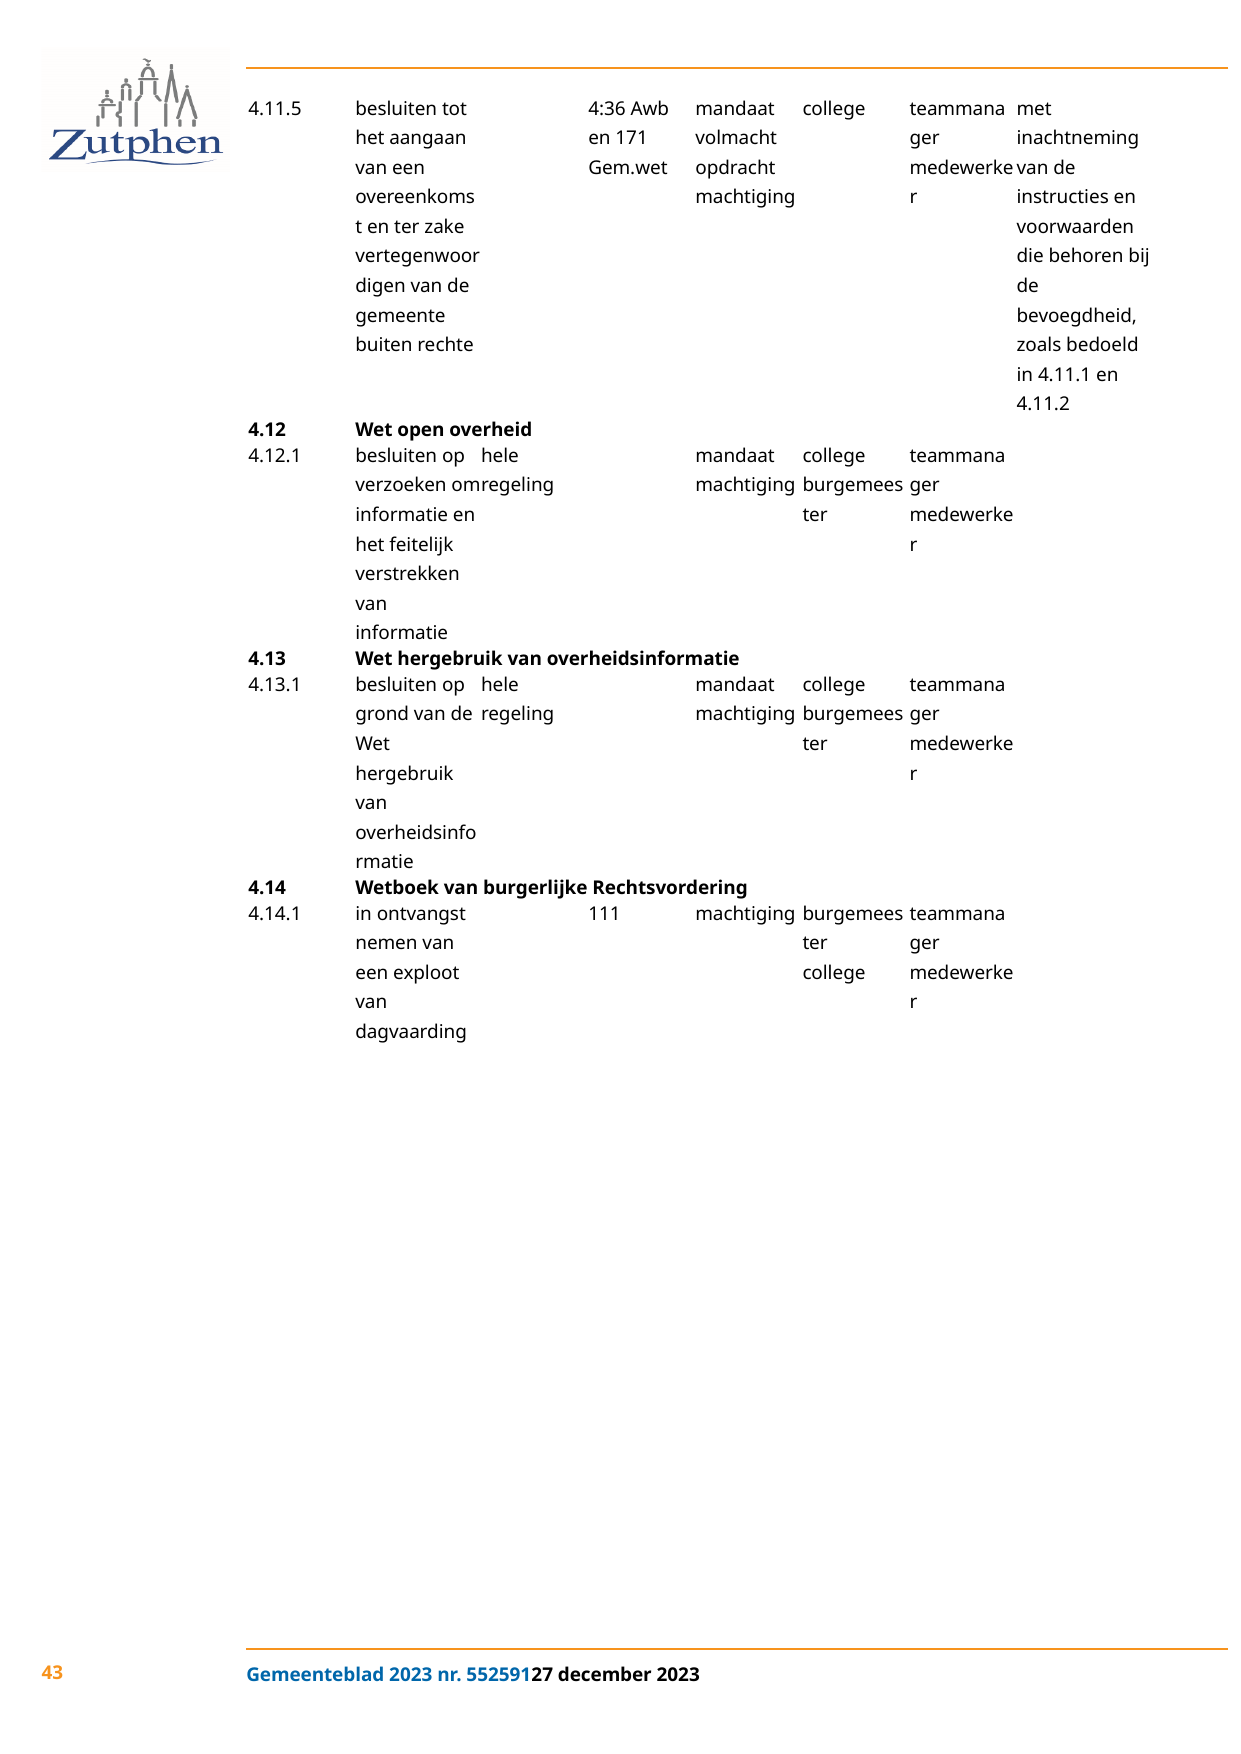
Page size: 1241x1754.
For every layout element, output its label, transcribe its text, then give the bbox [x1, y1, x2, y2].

table_cell teammanager medewerker [909, 671, 1016, 874]
table_cell 4.14.1 [248, 900, 355, 1044]
table_cell 4.14 [248, 874, 355, 900]
table_cell in ontvangst nemen van een exploot van dagvaarding [355, 900, 481, 1044]
table_cell 111 [588, 900, 695, 1044]
table_cell teammanager medewerker [909, 95, 1016, 416]
table_cell teammanager medewerker [909, 900, 1016, 1044]
table_cell hele regeling [481, 671, 588, 874]
table_cell burgemeester college [802, 900, 909, 1044]
table_cell besluiten op grond van de Wet hergebruik van overheidsinformatie [355, 671, 481, 874]
table_cell Wet open overheid [355, 416, 1152, 442]
table_cell met inachtneming van de instructies en voorwaarden die behoren bij de bevoegdheid, zoals bedoeld in 4.11.1 en 4.11.2 [1016, 95, 1152, 416]
table_cell 4.13 [248, 645, 355, 671]
table_cell Wetboek van burgerlijke Rechtsvordering [355, 874, 1152, 900]
table_cell Wet hergebruik van overheidsinformatie [355, 645, 1152, 671]
picture [41, 47, 231, 172]
table_cell 4.12 [248, 416, 355, 442]
table_cell [588, 442, 695, 645]
table_cell [1016, 671, 1152, 874]
table_cell machtiging [695, 900, 802, 1044]
table_cell 4.11.5 [248, 95, 355, 416]
table_cell 4.13.1 [248, 671, 355, 874]
table_cell [481, 900, 588, 1044]
table_cell [1016, 442, 1152, 645]
table_cell [588, 671, 695, 874]
table_cell college burgemeester [802, 442, 909, 645]
table_cell teammanager medewerker [909, 442, 1016, 645]
table_cell hele regeling [481, 442, 588, 645]
table_cell [481, 95, 588, 416]
table_cell [1016, 900, 1152, 1044]
table_cell mandaat machtiging [695, 442, 802, 645]
table_cell mandaat machtiging [695, 671, 802, 874]
table_cell 4:36 Awb en 171 Gem.wet [588, 95, 695, 416]
table_cell besluiten tot het aangaan van een overeenkomst en ter zake vertegenwoordigen van de gemeente buiten rechte [355, 95, 481, 416]
table_cell college burgemeester [802, 671, 909, 874]
table_cell besluiten op verzoeken om informatie en het feitelijk verstrekken van informatie [355, 442, 481, 645]
table_cell mandaat volmacht opdracht machtiging [695, 95, 802, 416]
table_cell college [802, 95, 909, 416]
table_cell 4.12.1 [248, 442, 355, 645]
